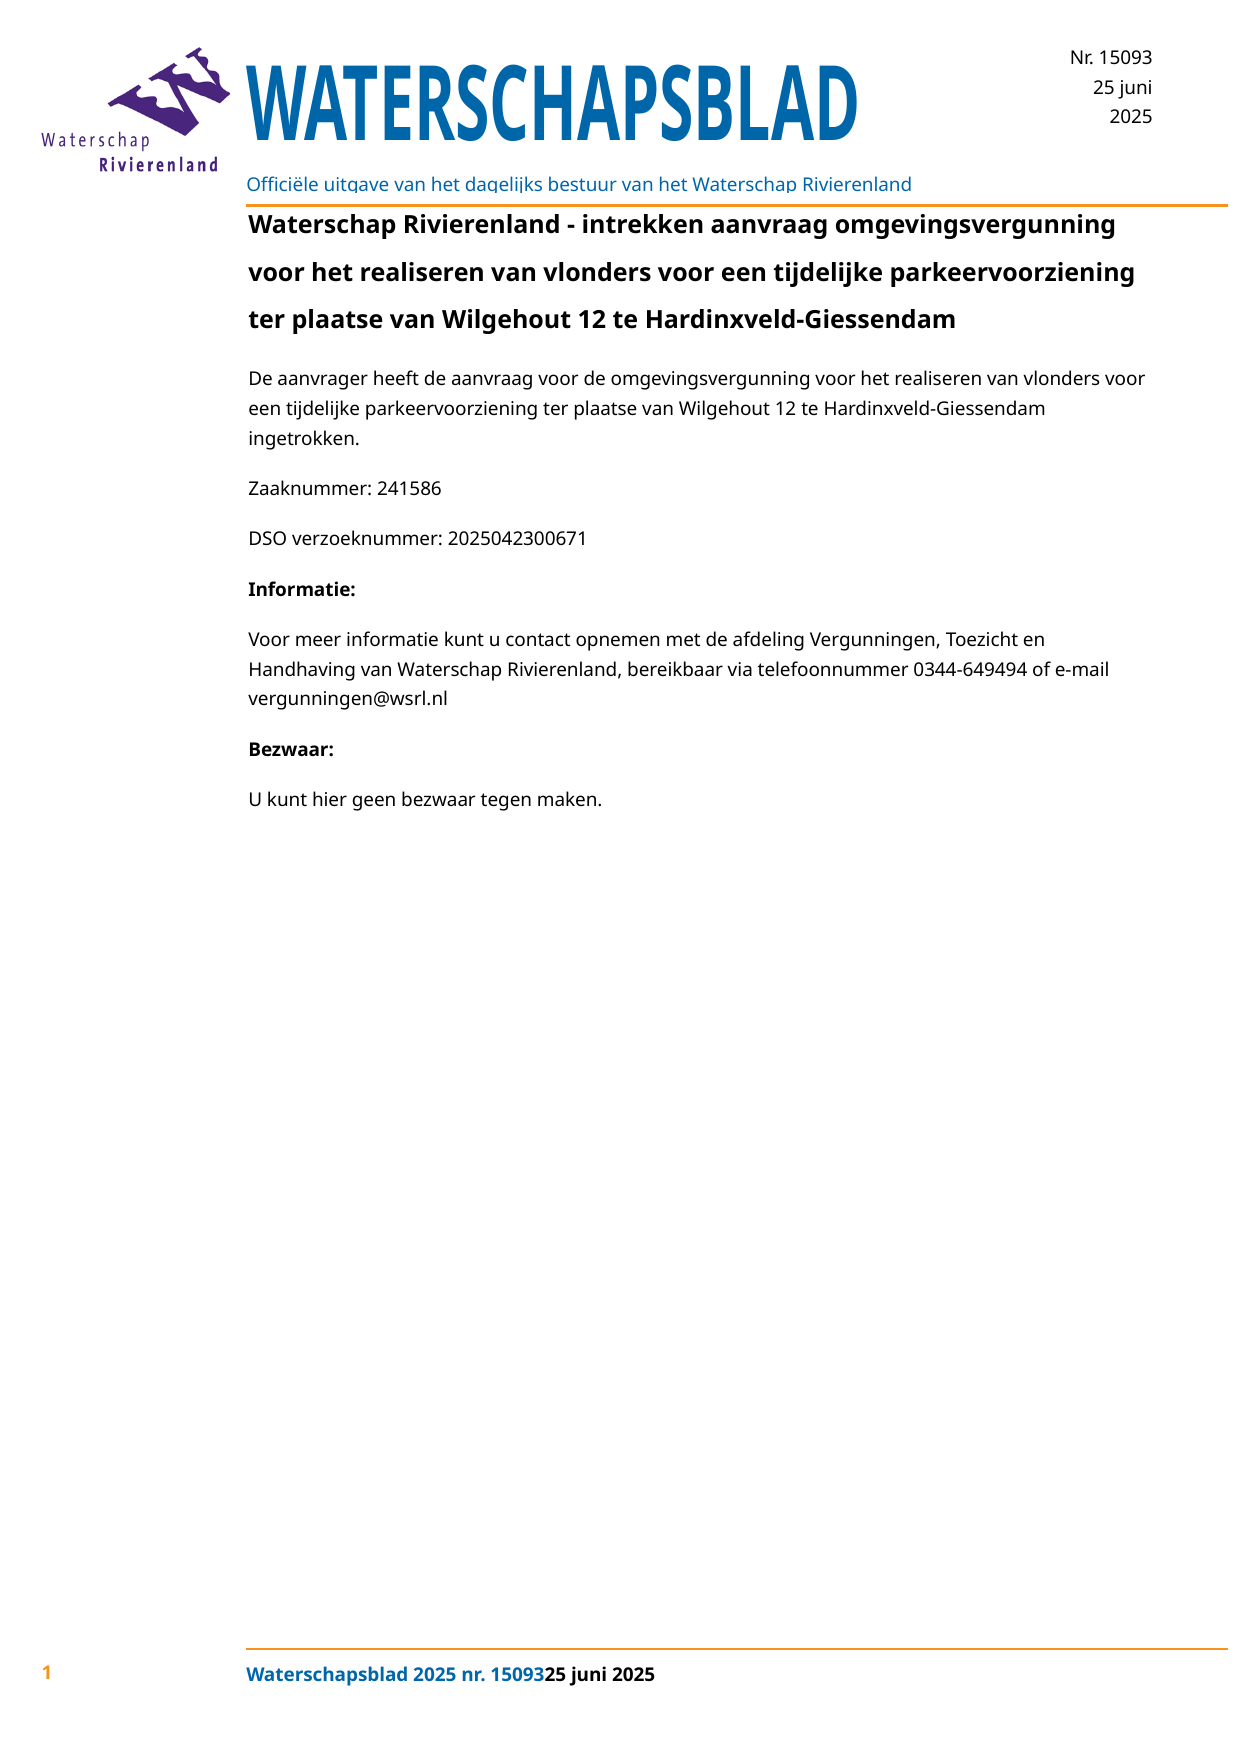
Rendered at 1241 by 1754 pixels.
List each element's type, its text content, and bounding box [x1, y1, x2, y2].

text Voor meer informatie kunt u contact opnemen met de afdeling Vergunningen, Toezicht en Handhaving van Waterschap Rivierenland, bereikbaar via telefoonnummer 0344-649494 of e-mail vergunningen@wsrl.nl [248, 626, 1152, 711]
text Waterschap Rivierenland - intrekken aanvraag omgevingsvergunning voor het realiseren van vlonders voor een tijdelijke parkeervoorziening ter plaatse van Wilgehout 12 te Hardinxveld-Giessendam [248, 207, 1152, 336]
picture [41, 47, 231, 172]
text U kunt hier geen bezwaar tegen maken. [248, 786, 1152, 812]
text De aanvrager heeft de aanvraag voor de omgevingsvergunning voor het realiseren van vlonders voor een tijdelijke parkeervoorziening ter plaatse van Wilgehout 12 te Hardinxveld-Giessendam ingetrokken. [248, 366, 1152, 450]
text DSO verzoeknummer: 2025042300671 [248, 526, 1152, 551]
text Zaaknummer: 241586 [248, 475, 1152, 501]
text Informatie: [248, 576, 1152, 602]
text Bezwaar: [248, 736, 1152, 762]
